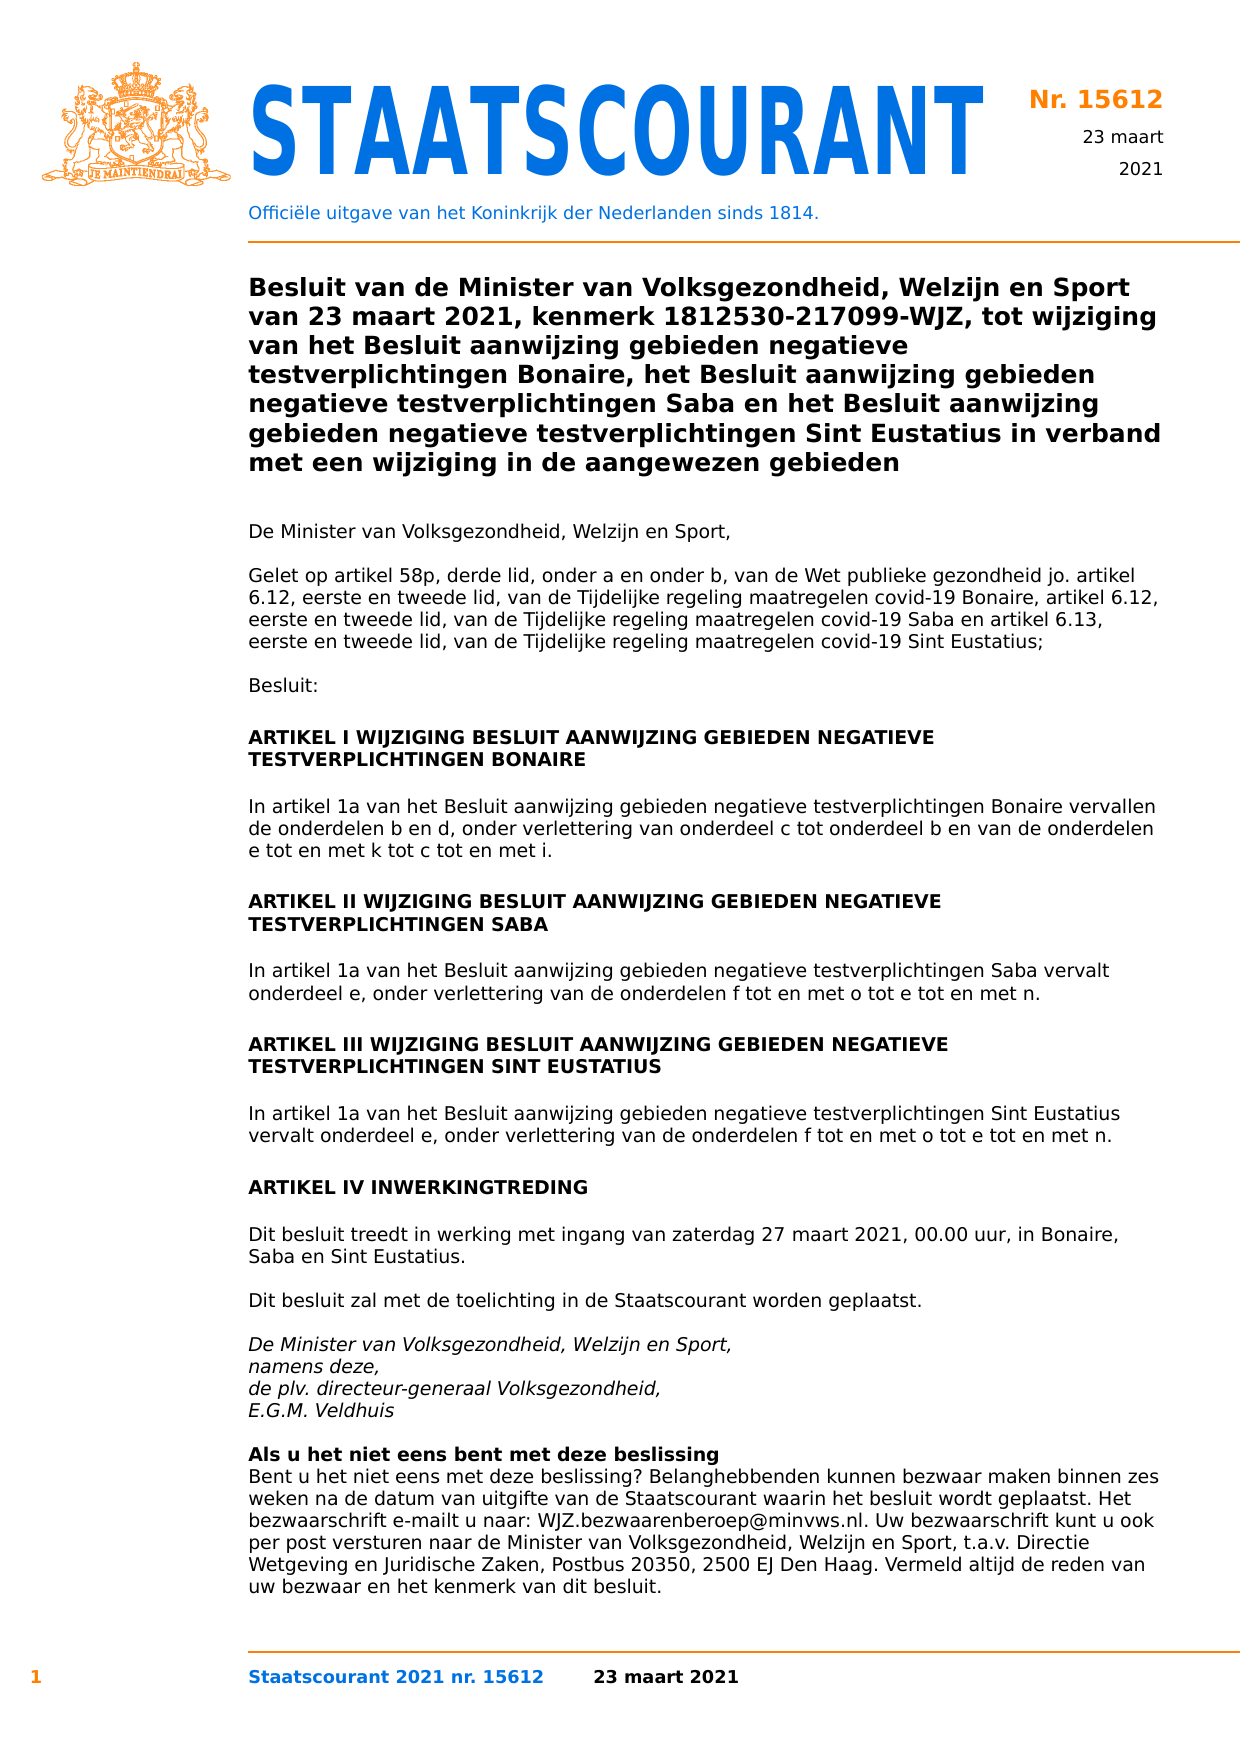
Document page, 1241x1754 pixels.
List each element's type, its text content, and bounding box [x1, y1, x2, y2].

subtitle Besluit van de Minister van Volksgezondheid, Welzijn en Sport van 23 maart 2021, kenmerk 1812530-217099-WJZ, tot wijziging van het Besluit aanwijzing gebieden negatieve testverplichtingen Bonaire, het Besluit aanwijzing gebieden negatieve testverplichtingen Saba en het Besluit aanwijzing gebieden negatieve testverplichtingen Sint Eustatius in verband met een wijziging in de aangewezen gebieden [248, 273, 1163, 477]
text Besluit: [248, 674, 1163, 697]
subtitle ARTIKEL III WIJZIGING BESLUIT AANWIJZING GEBIEDEN NEGATIEVE TESTVERPLICHTINGEN SINT EUSTATIUS [248, 1034, 1163, 1078]
text Dit besluit treedt in werking met ingang van zaterdag 27 maart 2021, 00.00 uur, in Bonaire, Saba en Sint Eustatius. [248, 1224, 1163, 1268]
table_header [25, 62, 248, 241]
table_header Nr. 15612 [998, 62, 1240, 121]
table_cell 23 maart [998, 121, 1240, 153]
text Bent u het niet eens met deze beslissing? Belanghebbenden kunnen bezwaar maken binnen zes weken na de datum van uitgifte van de Staatscourant waarin het besluit wordt geplaatst. Het bezwaarschrift e-mailt u naar: WJZ.bezwaarenberoep@minvws.nl. Uw bezwaarschrift kunt u ook per post versturen naar de Minister van Volksgezondheid, Welzijn en Sport, t.a.v. Directie Wetgeving en Juridische Zaken, Postbus 20350, 2500 EJ Den Haag. Vermeld altijd de reden van uw bezwaar en het kenmerk van dit besluit. [248, 1466, 1163, 1598]
text Als u het niet eens bent met deze beslissing [248, 1444, 1163, 1466]
text In artikel 1a van het Besluit aanwijzing gebieden negatieve testverplichtingen Bonaire vervallen de onderdelen b en d, onder verlettering van onderdeel c tot onderdeel b en van de onderdelen e tot en met k tot c tot en met i. [248, 796, 1163, 861]
table_cell 2021 [998, 153, 1240, 203]
text De Minister van Volksgezondheid, Welzijn en Sport, namens deze, de plv. directeur-generaal Volksgezondheid, E.G.M. Veldhuis [248, 1334, 1163, 1422]
text Dit besluit zal met de toelichting in de Staatscourant worden geplaatst. [248, 1290, 1163, 1312]
text Gelet op artikel 58p, derde lid, onder a en onder b, van de Wet publieke gezondheid jo. artikel 6.12, eerste en tweede lid, van de Tijdelijke regeling maatregelen covid-19 Bonaire, artikel 6.12, eerste en tweede lid, van de Tijdelijke regeling maatregelen covid-19 Saba en artikel 6.13, eerste en tweede lid, van de Tijdelijke regeling maatregelen covid-19 Sint Eustatius; [248, 565, 1163, 653]
text In artikel 1a van het Besluit aanwijzing gebieden negatieve testverplichtingen Sint Eustatius vervalt onderdeel e, onder verlettering van de onderdelen f tot en met o tot e tot en met n. [248, 1103, 1163, 1147]
subtitle ARTIKEL IV INWERKINGTREDING [248, 1177, 1163, 1199]
subtitle ARTIKEL II WIJZIGING BESLUIT AANWIJZING GEBIEDEN NEGATIEVE TESTVERPLICHTINGEN SABA [248, 891, 1163, 935]
text In artikel 1a van het Besluit aanwijzing gebieden negatieve testverplichtingen Saba vervalt onderdeel e, onder verlettering van de onderdelen f tot en met o tot e tot en met n. [248, 960, 1163, 1004]
picture [41, 62, 231, 186]
table_cell Officiële uitgave van het Koninkrijk der Nederlanden sinds 1814. [248, 203, 1240, 241]
table_header STAATSCOURANT [248, 62, 998, 203]
text De Minister van Volksgezondheid, Welzijn en Sport, [248, 521, 1163, 543]
subtitle ARTIKEL I WIJZIGING BESLUIT AANWIJZING GEBIEDEN NEGATIEVE TESTVERPLICHTINGEN BONAIRE [248, 727, 1163, 771]
